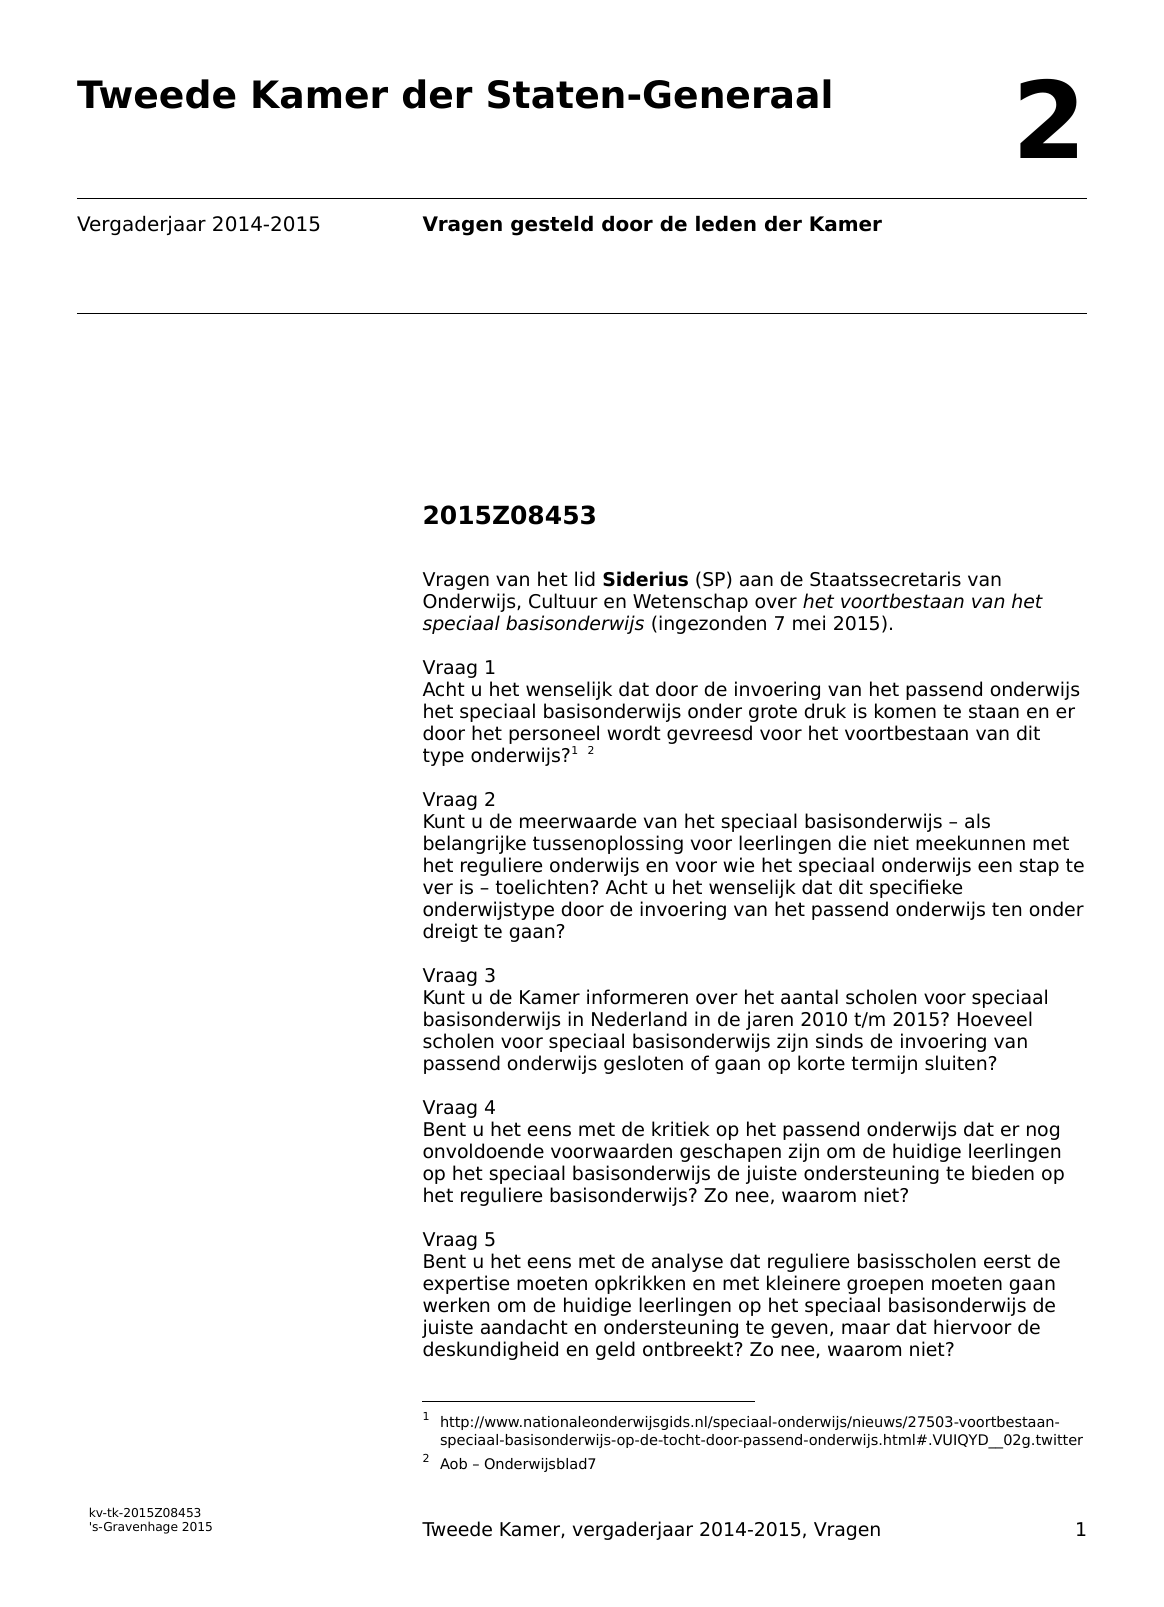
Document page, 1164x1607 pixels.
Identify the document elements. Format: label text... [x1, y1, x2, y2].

table_header 2 [886, 59, 1087, 198]
text Bent u het eens met de kritiek op het passend onderwijs dat er nog onvoldoende voorwaarden geschapen zijn om de huidige leerlingen op het speciaal basisonderwijs de juiste ondersteuning te bieden op het reguliere basisonderwijs? Zo nee, waarom niet? [422, 1119, 1087, 1207]
text Vragen van het lid Siderius (SP) aan de Staatssecretaris van Onderwijs, Cultuur en Wetenschap over het voortbestaan van het speciaal basisonderwijs (ingezonden 7 mei 2015). [422, 569, 1087, 635]
text Bent u het eens met de analyse dat reguliere basisscholen eerst de expertise moeten opkrikken en met kleinere groepen moeten gaan werken om de huidige leerlingen op het speciaal basisonderwijs de juiste aandacht en ondersteuning te geven, maar dat hiervoor de deskundigheid en geld ontbreekt? Zo nee, waarom niet? [422, 1251, 1087, 1361]
text http://www.nationaleonderwijsgids.nl/speciaal-onderwijs/nieuws/27503-voortbestaan-speciaal-basisonderwijs-op-de-tocht-door-passend-onderwijs.html#.VUIQYD__02g.twitter [422, 1410, 1087, 1449]
text Vraag 4 [422, 1097, 1087, 1119]
table_header Tweede Kamer der Staten-Generaal [77, 59, 886, 198]
text Vraag 2 [422, 789, 1087, 811]
text Kunt u de meerwaarde van het speciaal basisonderwijs – als belangrijke tussenoplossing voor leerlingen die niet meekunnen met het reguliere onderwijs en voor wie het speciaal onderwijs een stap te ver is – toelichten? Acht u het wenselijk dat dit specifieke onderwijstype door de invoering van het passend onderwijs ten onder dreigt te gaan? [422, 811, 1087, 943]
text Vraag 1 [422, 657, 1087, 679]
text Kunt u de Kamer informeren over het aantal scholen voor speciaal basisonderwijs in Nederland in de jaren 2010 t/m 2015? Hoeveel scholen voor speciaal basisonderwijs zijn sinds de invoering van passend onderwijs gesloten of gaan op korte termijn sluiten? [422, 987, 1087, 1075]
text 2015Z08453 [422, 501, 1087, 531]
text Acht u het wenselijk dat door de invoering van het passend onderwijs het speciaal basisonderwijs onder grote druk is komen te staan en er door het personeel wordt gevreesd voor het voortbestaan van dit type onderwijs? [422, 679, 1087, 767]
text Vraag 5 [422, 1229, 1087, 1251]
text 's-Gravenhage 2015 [88, 1520, 323, 1534]
text Vraag 3 [422, 965, 1087, 987]
table_cell Vragen gesteld door de leden der Kamer [422, 199, 1087, 313]
text Aob – Onderwijsblad7 [422, 1452, 1087, 1474]
table_cell Vergaderjaar 2014-2015 [77, 199, 422, 313]
text kv-tk-2015Z08453 [88, 1506, 323, 1520]
